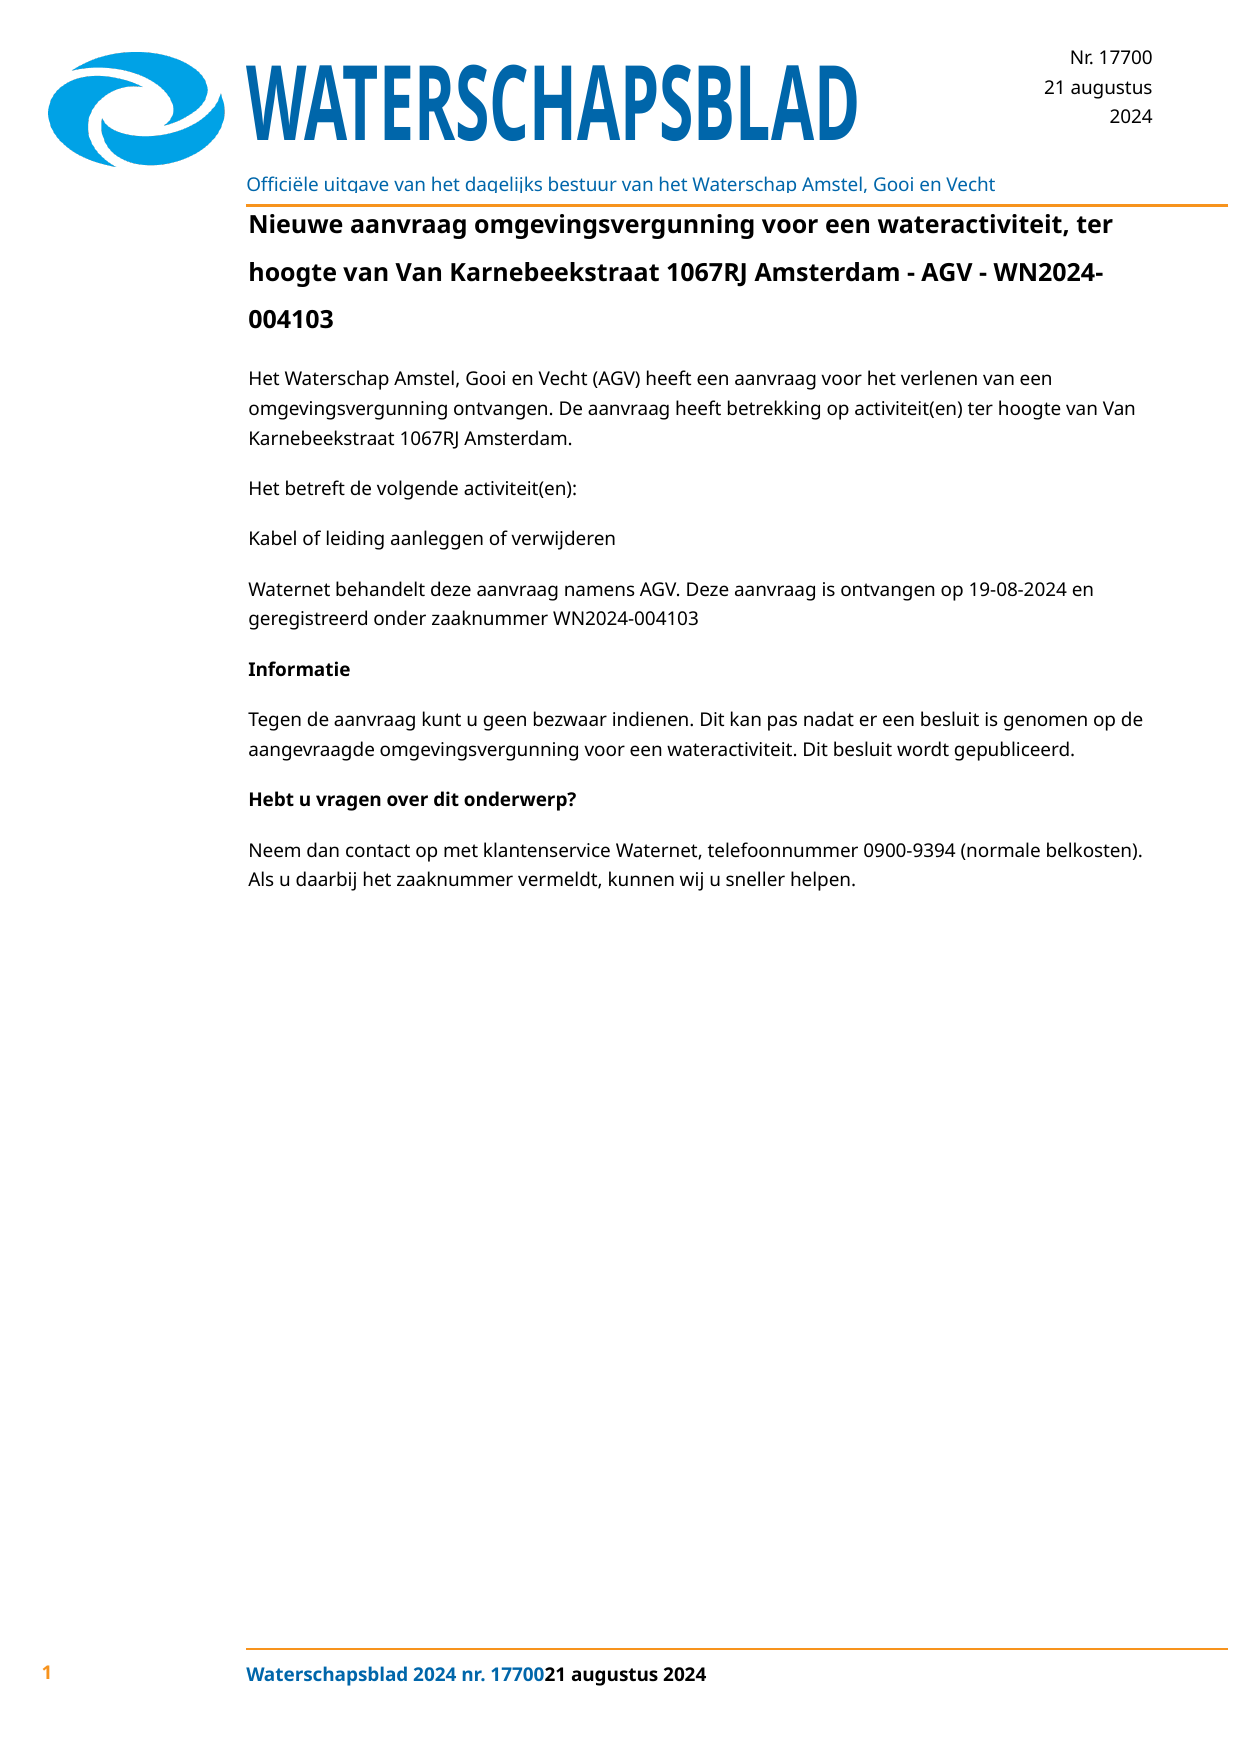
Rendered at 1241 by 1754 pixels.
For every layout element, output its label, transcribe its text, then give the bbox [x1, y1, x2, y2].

text Kabel of leiding aanleggen of verwijderen [248, 526, 1152, 551]
text Het Waterschap Amstel, Gooi en Vecht (AGV) heeft een aanvraag voor het verlenen van een omgevingsvergunning ontvangen. De aanvraag heeft betrekking op activiteit(en) ter hoogte van Van Karnebeekstraat 1067RJ Amsterdam. [248, 366, 1152, 450]
text Tegen de aanvraag kunt u geen bezwaar indienen. Dit kan pas nadat er een besluit is genomen op de aangevraagde omgevingsvergunning voor een wateractiviteit. Dit besluit wordt gepubliceerd. [248, 706, 1152, 762]
text Waternet behandelt deze aanvraag namens AGV. Deze aanvraag is ontvangen op 19-08-2024 en geregistreerd onder zaaknummer WN2024-004103 [248, 576, 1152, 631]
text Nieuwe aanvraag omgevingsvergunning voor een wateractiviteit, ter hoogte van Van Karnebeekstraat 1067RJ Amsterdam - AGV - WN2024-004103 [248, 207, 1152, 336]
text Hebt u vragen over dit onderwerp? [248, 786, 1152, 812]
text Het betreft de volgende activiteit(en): [248, 475, 1152, 501]
text Informatie [248, 656, 1152, 682]
picture [41, 47, 231, 172]
text Neem dan contact op met klantenservice Waternet, telefoonnummer 0900-9394 (normale belkosten). Als u daarbij het zaaknummer vermeldt, kunnen wij u sneller helpen. [248, 837, 1152, 892]
